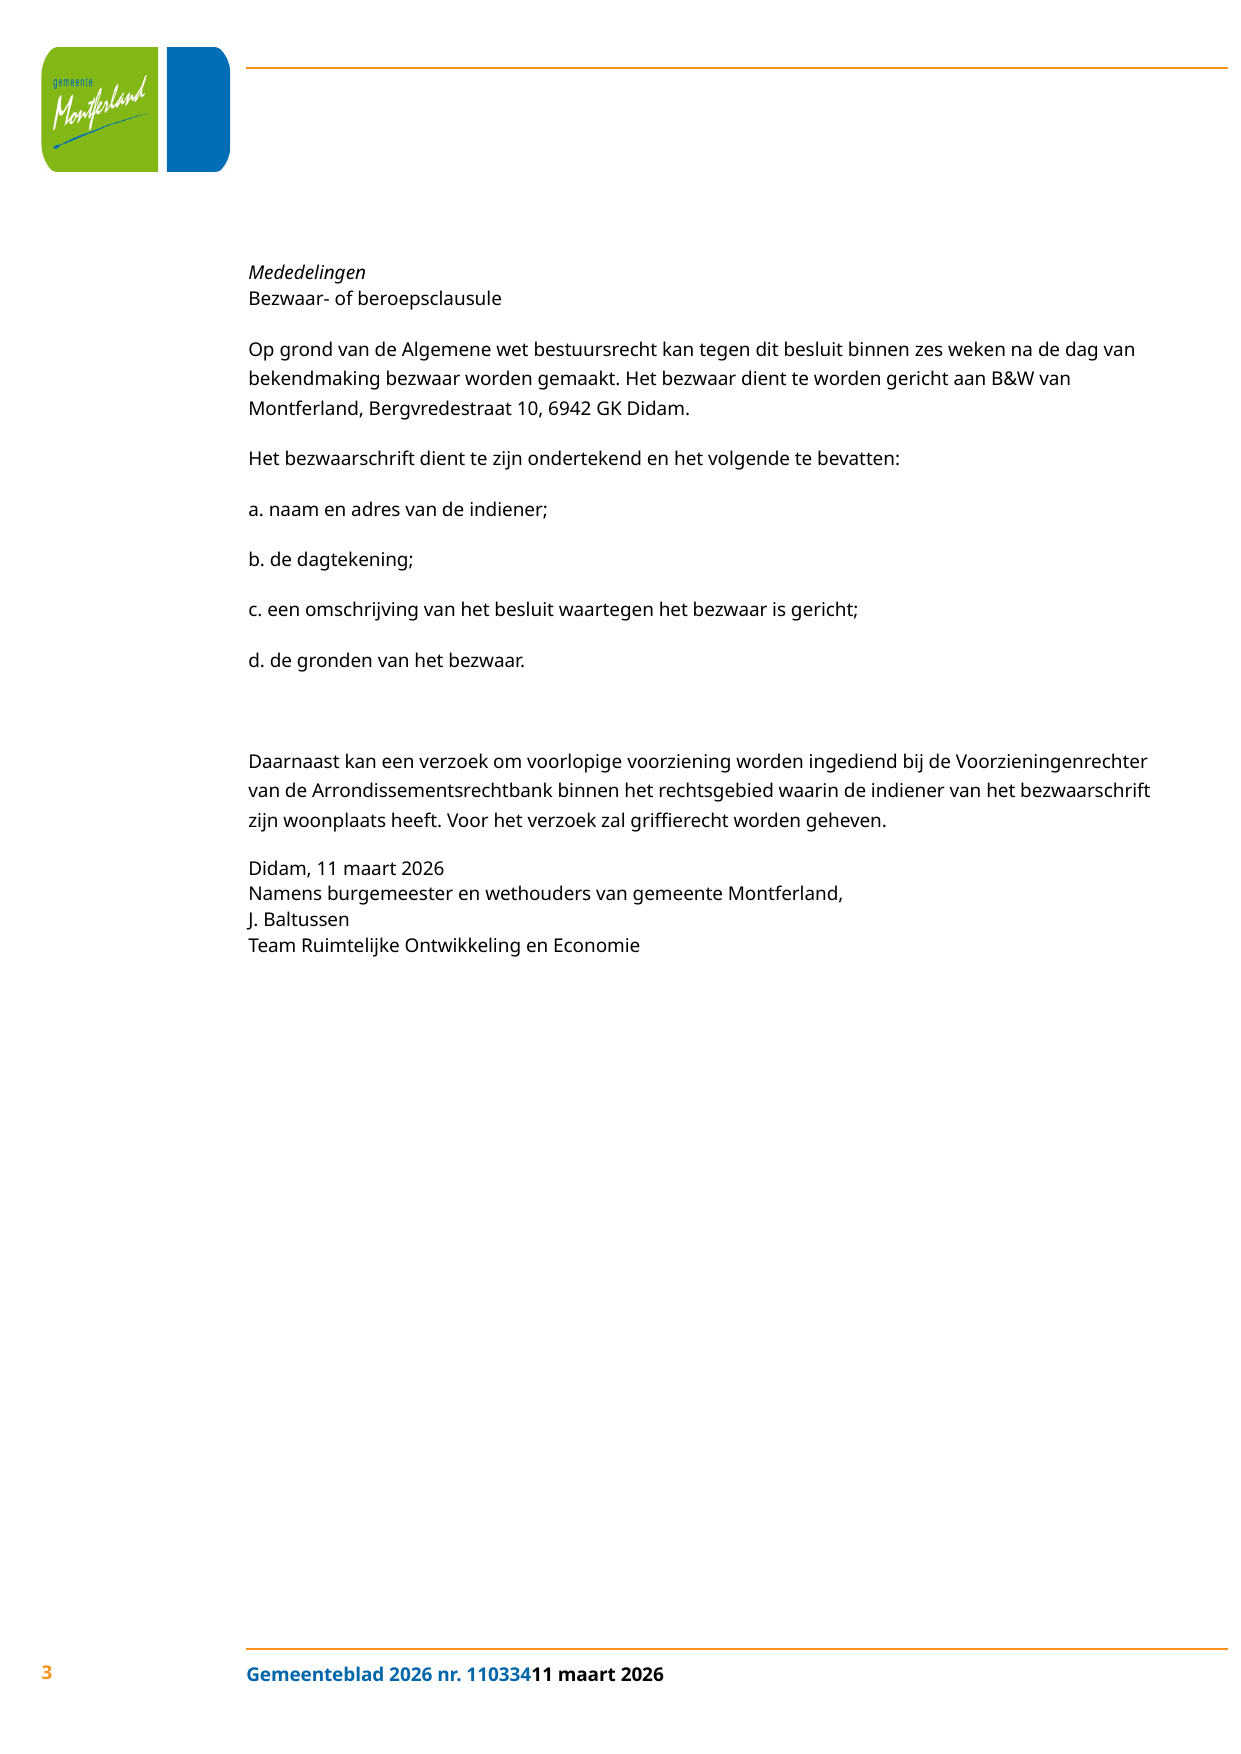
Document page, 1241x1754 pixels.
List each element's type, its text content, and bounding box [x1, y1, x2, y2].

text b. de dagtekening; [248, 546, 1152, 572]
picture [41, 47, 231, 172]
text Mededelingen [248, 259, 1152, 285]
text Op grond van de Algemene wet bestuursrecht kan tegen dit besluit binnen zes weken na de dag van bekendmaking bezwaar worden gemaakt. Het bezwaar dient te worden gericht aan B&W van Montferland, Bergvredestraat 10, 6942 GK Didam. [248, 336, 1152, 421]
text J. Baltussen [248, 906, 1152, 932]
text Bezwaar- of beroepsclausule [248, 285, 1152, 311]
text c. een omschrijving van het besluit waartegen het bezwaar is gericht; [248, 597, 1152, 622]
text Het bezwaarschrift dient te zijn ondertekend en het volgende te bevatten: [248, 445, 1152, 471]
text Team Ruimtelijke Ontwikkeling en Economie [248, 932, 1152, 958]
text d. de gronden van het bezwaar. [248, 647, 1152, 673]
text a. naam en adres van de indiener; [248, 496, 1152, 521]
text Didam, 11 maart 2026 [248, 855, 1152, 881]
text Namens burgemeester en wethouders van gemeente Montferland, [248, 881, 1152, 906]
text Daarnaast kan een verzoek om voorlopige voorziening worden ingediend bij de Voorzieningenrechter van de Arrondissementsrechtbank binnen het rechtsgebied waarin de indiener van het bezwaarschrift zijn woonplaats heeft. Voor het verzoek zal griffierecht worden geheven. [248, 748, 1152, 833]
